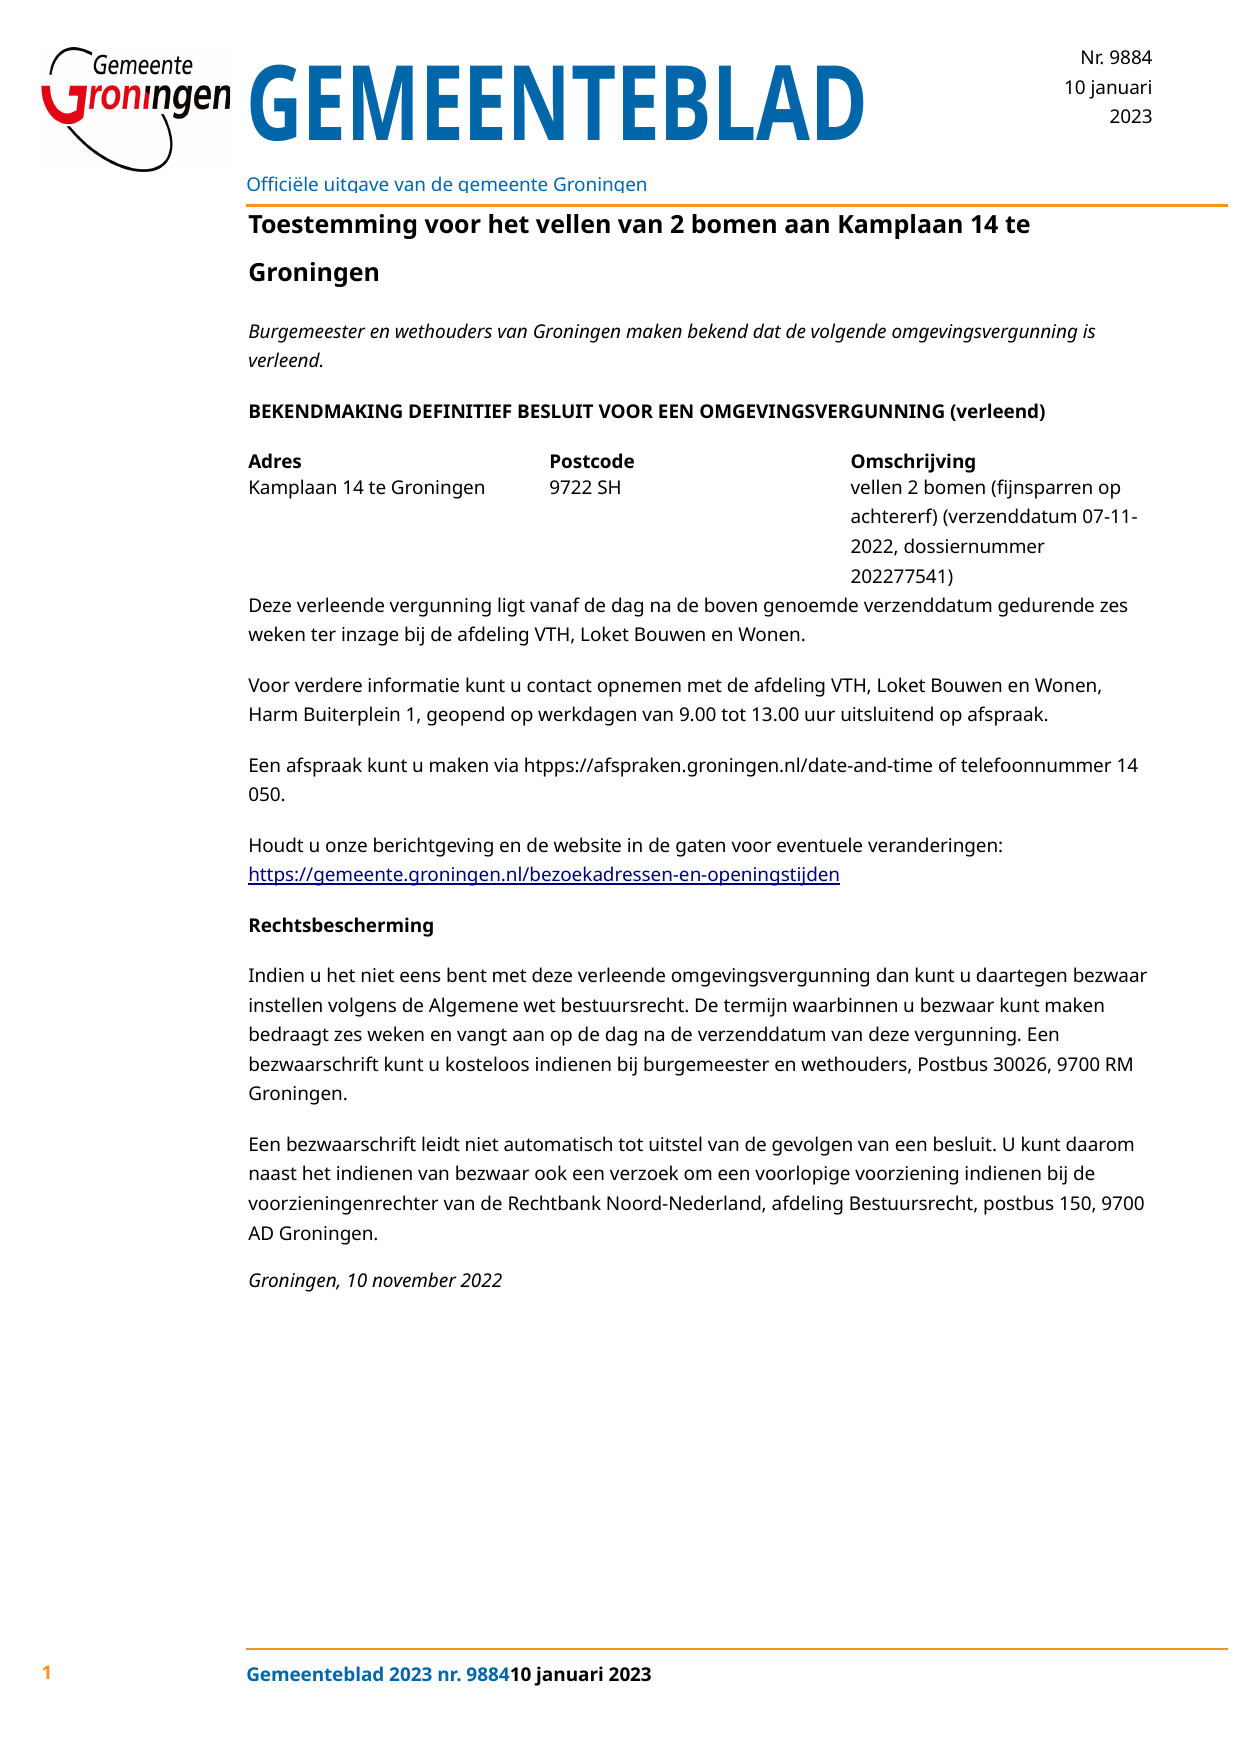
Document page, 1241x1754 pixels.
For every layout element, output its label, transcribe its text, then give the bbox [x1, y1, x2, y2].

picture [41, 47, 231, 172]
text Toestemming voor het vellen van 2 bomen aan Kamplaan 14 te Groningen [248, 207, 1152, 288]
text Deze verleende vergunning ligt vanaf de dag na de boven genoemde verzenddatum gedurende zes weken ter inzage bij de afdeling VTH, Loket Bouwen en Wonen. [248, 592, 1152, 647]
table_header Postcode [549, 449, 850, 474]
text Een bezwaarschrift leidt niet automatisch tot uitstel van de gevolgen van een besluit. U kunt daarom naast het indienen van bezwaar ook een verzoek om een voorlopige voorziening indienen bij de voorzieningenrechter van de Rechtbank Noord-Nederland, afdeling Bestuursrecht, postbus 150, 9700 AD Groningen. [248, 1131, 1152, 1246]
table_header Adres [248, 449, 549, 474]
table_cell Kamplaan 14 te Groningen [248, 474, 549, 589]
table_header Omschrijving [850, 449, 1152, 474]
text Indien u het niet eens bent met deze verleende omgevingsvergunning dan kunt u daartegen bezwaar instellen volgens de Algemene wet bestuursrecht. De termijn waarbinnen u bezwaar kunt maken bedraagt zes weken en vangt aan op de dag na de verzenddatum van deze vergunning. Een bezwaarschrift kunt u kosteloos indienen bij burgemeester en wethouders, Postbus 30026, 9700 RM Groningen. [248, 962, 1152, 1106]
table_cell 9722 SH [549, 474, 850, 589]
text Rechtsbescherming [248, 912, 1152, 938]
text Houdt u onze berichtgeving en de website in de gaten voor eventuele veranderingen: https://gemeente.groningen.nl/bezoekadressen-en-openingstijden [248, 832, 1152, 887]
text BEKENDMAKING DEFINITIEF BESLUIT VOOR EEN OMGEVINGSVERGUNNING (verleend) [248, 398, 1152, 424]
text Groningen, 10 november 2022 [248, 1268, 1152, 1293]
text Een afspraak kunt u maken via htpps://afspraken.groningen.nl/date-and-time of telefoonnummer 14 050. [248, 752, 1152, 807]
text Burgemeester en wethouders van Groningen maken bekend dat de volgende omgevingsvergunning is verleend. [248, 318, 1152, 373]
table_cell vellen 2 bomen (fijnsparren op achtererf) (verzenddatum 07-11-2022, dossiernummer 202277541) [850, 474, 1152, 589]
text Voor verdere informatie kunt u contact opnemen met de afdeling VTH, Loket Bouwen en Wonen, Harm Buiterplein 1, geopend op werkdagen van 9.00 tot 13.00 uur uitsluitend op afspraak. [248, 672, 1152, 727]
